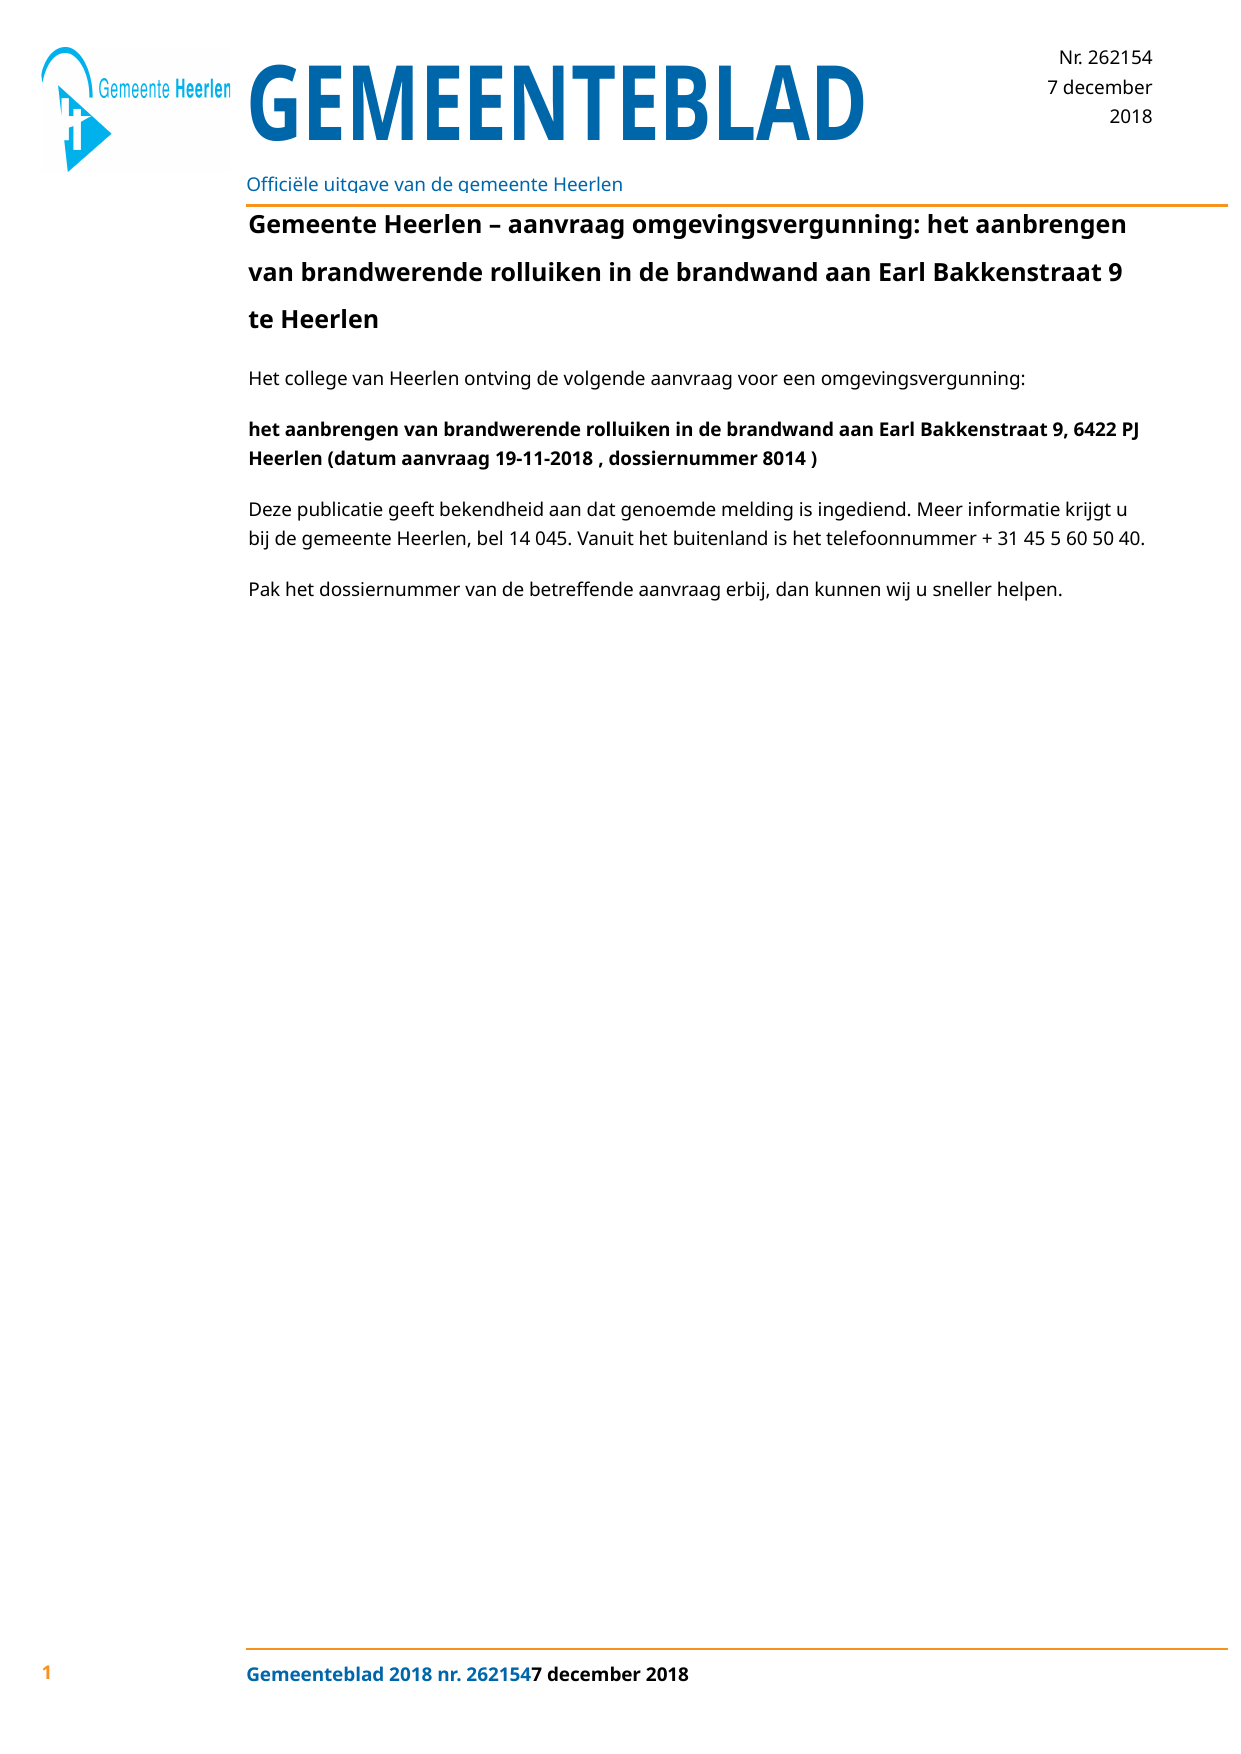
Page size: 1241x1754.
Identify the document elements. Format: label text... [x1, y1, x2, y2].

text het aanbrengen van brandwerende rolluiken in de brandwand aan Earl Bakkenstraat 9, 6422 PJ Heerlen (datum aanvraag 19-11-2018 , dossiernummer 8014 ) [248, 416, 1152, 471]
picture [41, 47, 58, 70]
text Het college van Heerlen ontving de volgende aanvraag voor een omgevingsvergunning: [248, 366, 1152, 391]
picture [41, 47, 231, 172]
text Pak het dossiernummer van de betreffende aanvraag erbij, dan kunnen wij u sneller helpen. [248, 576, 1152, 602]
text Deze publicatie geeft bekendheid aan dat genoemde melding is ingediend. Meer informatie krijgt u bij de gemeente Heerlen, bel 14 045. Vanuit het buitenland is het telefoonnummer + 31 45 5 60 50 40. [248, 496, 1152, 551]
text Gemeente Heerlen – aanvraag omgevingsvergunning: het aanbrengen van brandwerende rolluiken in de brandwand aan Earl Bakkenstraat 9 te Heerlen [248, 207, 1152, 336]
